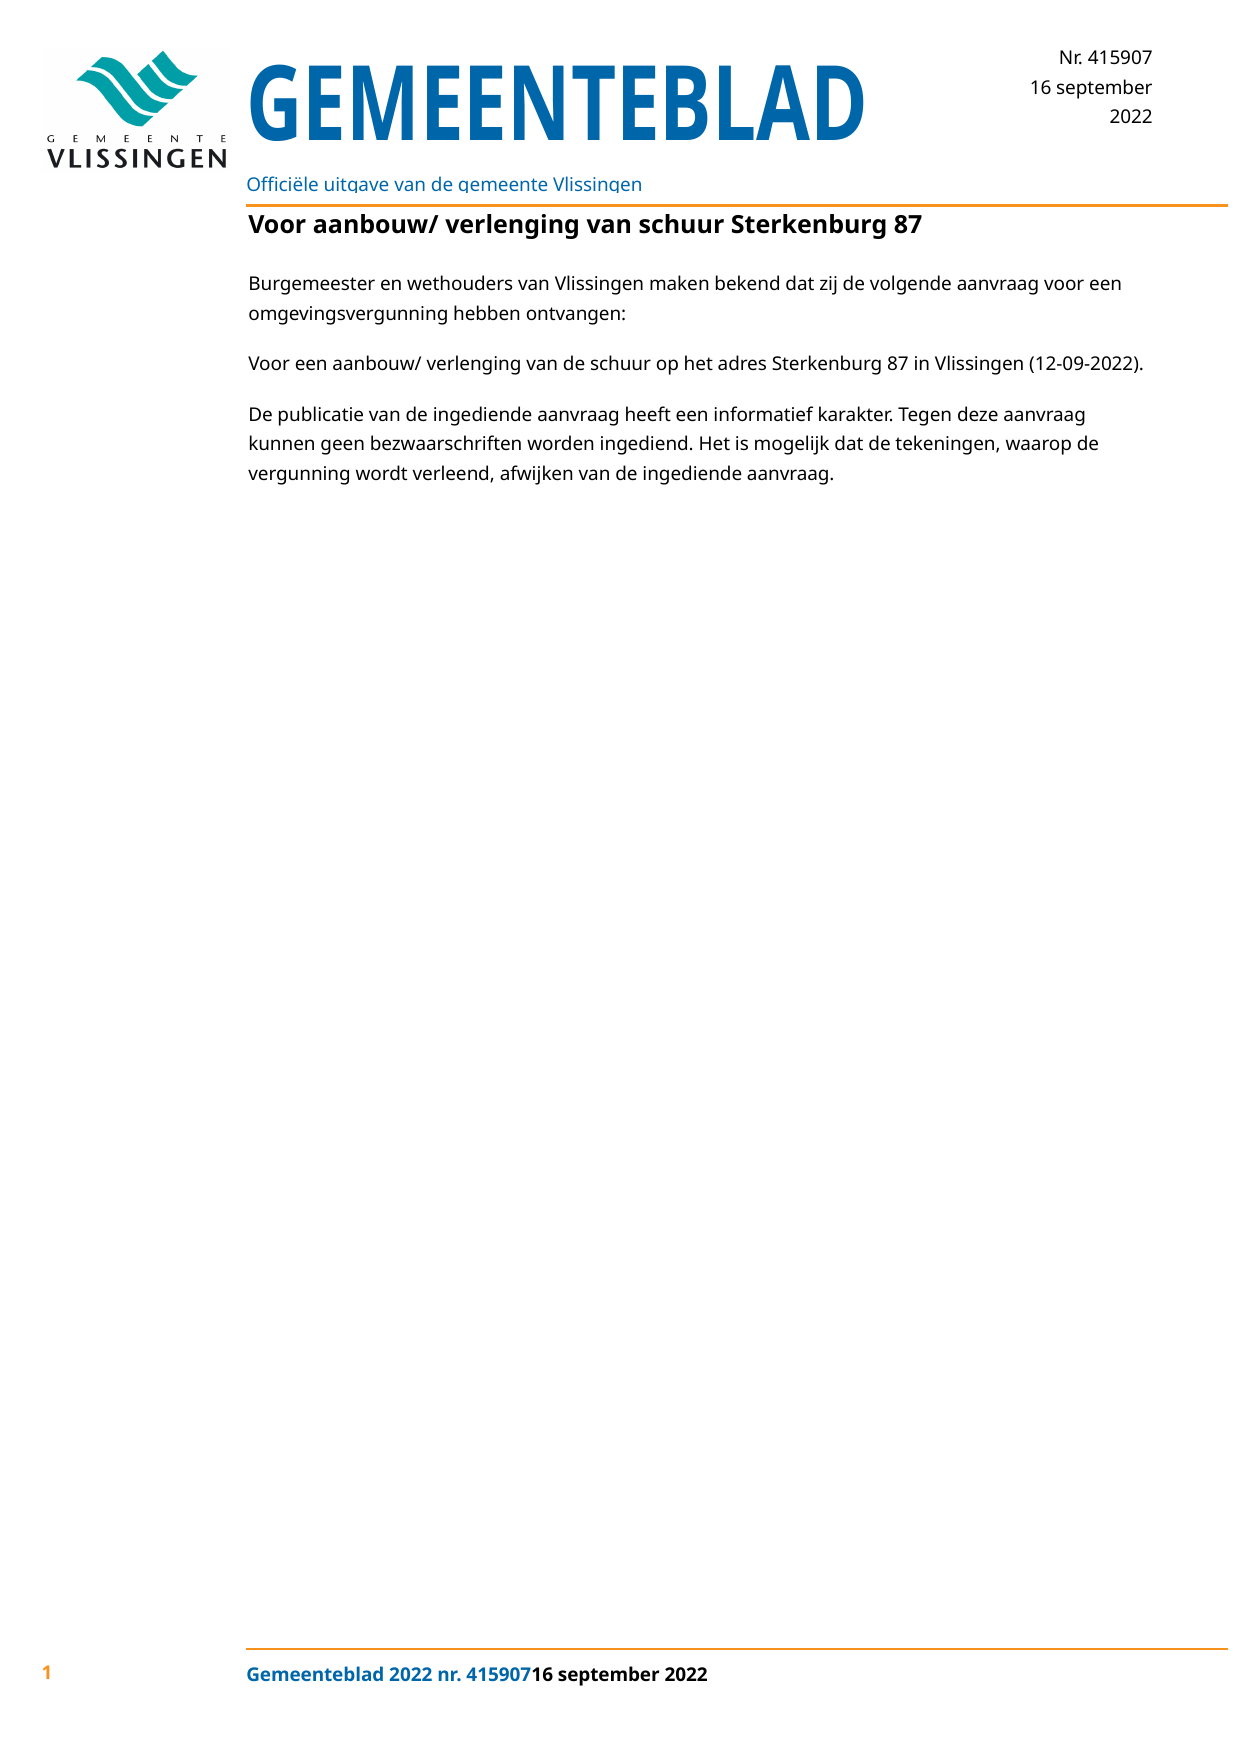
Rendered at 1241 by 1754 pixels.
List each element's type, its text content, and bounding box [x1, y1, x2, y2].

text Burgemeester en wethouders van Vlissingen maken bekend dat zij de volgende aanvraag voor een omgevingsvergunning hebben ontvangen: [248, 270, 1152, 326]
text Voor een aanbouw/ verlenging van de schuur op het adres Sterkenburg 87 in Vlissingen (12-09-2022). [248, 350, 1152, 376]
picture [41, 47, 231, 172]
text Voor aanbouw/ verlenging van schuur Sterkenburg 87 [248, 207, 1152, 241]
text De publicatie van de ingediende aanvraag heeft een informatief karakter. Tegen deze aanvraag kunnen geen bezwaarschriften worden ingediend. Het is mogelijk dat de tekeningen, waarop de vergunning wordt verleend, afwijken van de ingediende aanvraag. [248, 401, 1152, 486]
